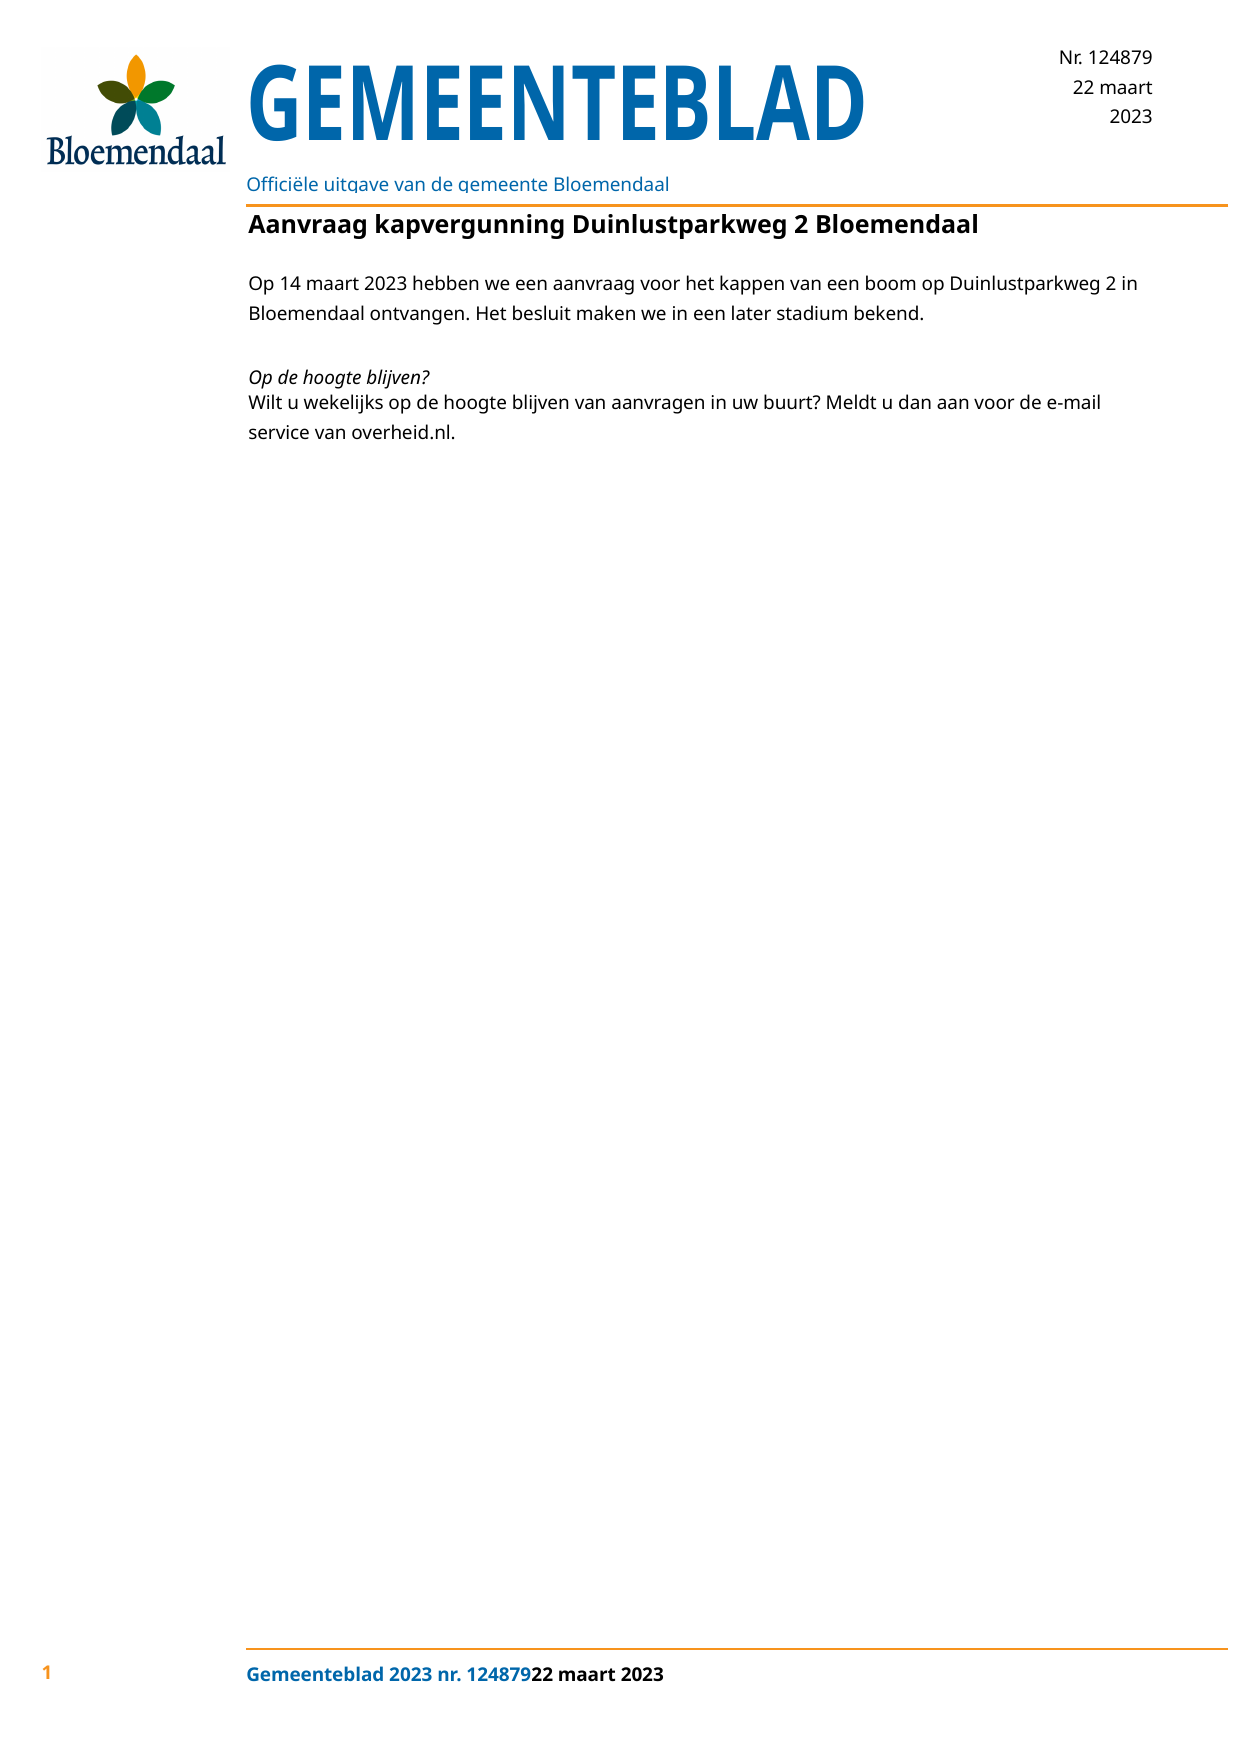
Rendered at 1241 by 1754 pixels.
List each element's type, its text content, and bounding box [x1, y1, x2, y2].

text Op 14 maart 2023 hebben we een aanvraag voor het kappen van een boom op Duinlustparkweg 2 in Bloemendaal ontvangen. Het besluit maken we in een later stadium bekend. [248, 270, 1152, 326]
picture [41, 47, 231, 172]
text Aanvraag kapvergunning Duinlustparkweg 2 Bloemendaal [248, 207, 1152, 241]
text Wilt u wekelijks op de hoogte blijven van aanvragen in uw buurt? Meldt u dan aan voor de e-mail service van overheid.nl. [248, 389, 1152, 445]
text Op de hoogte blijven? [248, 364, 1152, 389]
